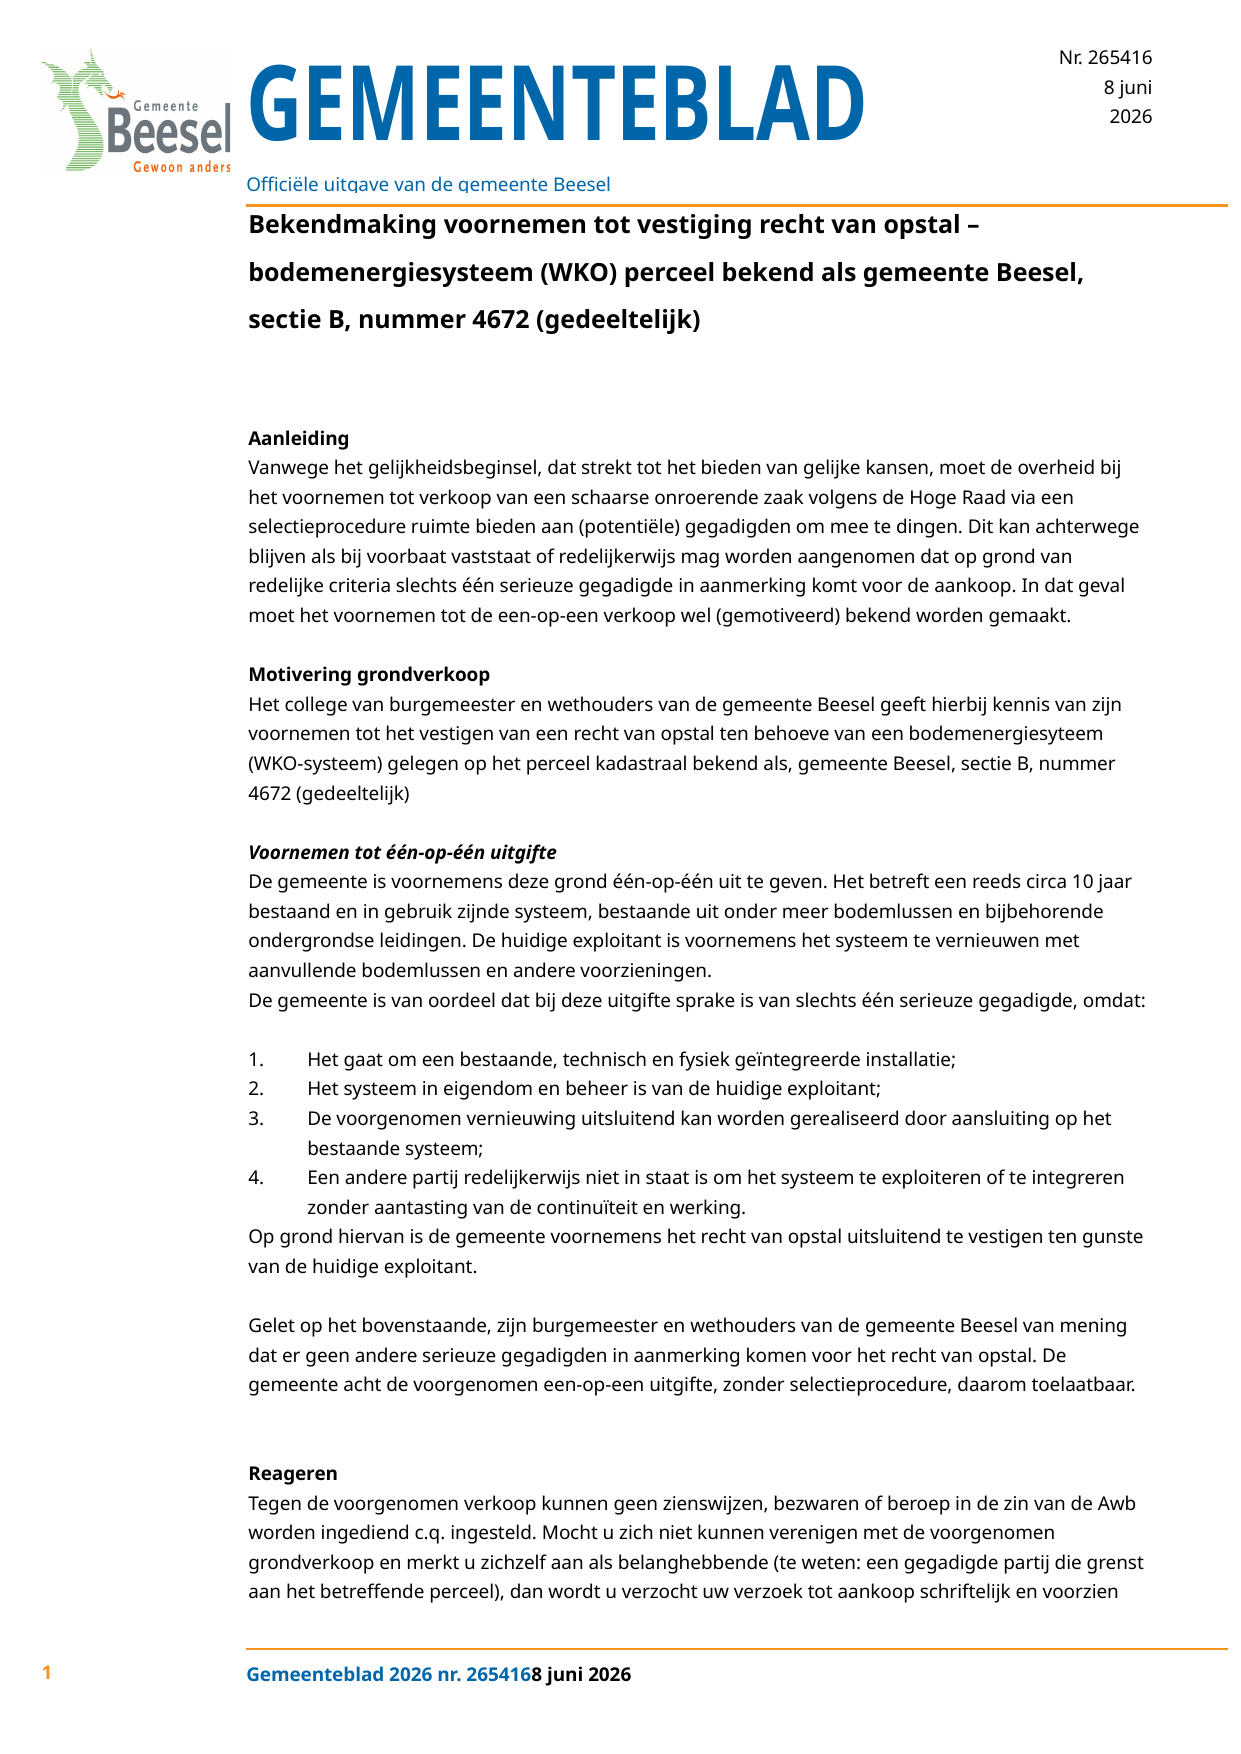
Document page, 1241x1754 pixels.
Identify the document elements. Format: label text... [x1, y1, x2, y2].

text Bekendmaking voornemen tot vestiging recht van opstal – bodemenergiesysteem (WKO) perceel bekend als gemeente Beesel, sectie B, nummer 4672 (gedeeltelijk) [248, 207, 1152, 336]
text Voornemen tot één-op-één uitgifte [248, 839, 1152, 864]
list Een andere partij redelijkerwijs niet in staat is om het systeem te exploiteren of te integreren zonder aantasting van de continuïteit en werking. [248, 1164, 1152, 1219]
text De gemeente is van oordeel dat bij deze uitgifte sprake is van slechts één serieuze gegadigde, omdat: [248, 987, 1152, 1012]
picture [41, 47, 231, 172]
text Tegen de voorgenomen verkoop kunnen geen zienswijzen, bezwaren of beroep in de zin van de Awb worden ingediend c.q. ingesteld. Mocht u zich niet kunnen verenigen met de voorgenomen grondverkoop en merkt u zichzelf aan als belanghebbende (te weten: een gegadigde partij die grenst aan het betreffende perceel), dan wordt u verzocht uw verzoek tot aankoop schriftelijk en voorzien [248, 1490, 1152, 1604]
text Motivering grondverkoop [248, 661, 1152, 687]
list De voorgenomen vernieuwing uitsluitend kan worden gerealiseerd door aansluiting op het bestaande systeem; [248, 1105, 1152, 1160]
text Het college van burgemeester en wethouders van de gemeente Beesel geeft hierbij kennis van zijn voornemen tot het vestigen van een recht van opstal ten behoeve van een bodemenergiesyteem (WKO-systeem) gelegen op het perceel kadastraal bekend als, gemeente Beesel, sectie B, nummer 4672 (gedeeltelijk) [248, 691, 1152, 805]
text Op grond hiervan is de gemeente voornemens het recht van opstal uitsluitend te vestigen ten gunste van de huidige exploitant. [248, 1223, 1152, 1279]
text Aanleiding [248, 425, 1152, 450]
text Gelet op het bovenstaande, zijn burgemeester en wethouders van de gemeente Beesel van mening dat er geen andere serieuze gegadigden in aanmerking komen voor het recht van opstal. De gemeente acht de voorgenomen een-op-een uitgifte, zonder selectieprocedure, daarom toelaatbaar. [248, 1312, 1152, 1397]
text De gemeente is voornemens deze grond één-op-één uit te geven. Het betreft een reeds circa 10 jaar bestaand en in gebruik zijnde systeem, bestaande uit onder meer bodemlussen en bijbehorende ondergrondse leidingen. De huidige exploitant is voornemens het systeem te vernieuwen met aanvullende bodemlussen en andere voorzieningen. [248, 868, 1152, 983]
text Reageren [248, 1460, 1152, 1486]
list Het systeem in eigendom en beheer is van de huidige exploitant; [248, 1076, 1152, 1101]
list Het gaat om een bestaande, technisch en fysiek geïntegreerde installatie; [248, 1046, 1152, 1072]
text Vanwege het gelijkheidsbeginsel, dat strekt tot het bieden van gelijke kansen, moet de overheid bij het voornemen tot verkoop van een schaarse onroerende zaak volgens de Hoge Raad via een selectieprocedure ruimte bieden aan (potentiële) gegadigden om mee te dingen. Dit kan achterwege blijven als bij voorbaat vaststaat of redelijkerwijs mag worden aangenomen dat op grond van redelijke criteria slechts één serieuze gegadigde in aanmerking komt voor de aankoop. In dat geval moet het voornemen tot de een-op-een verkoop wel (gemotiveerd) bekend worden gemaakt. [248, 454, 1152, 628]
